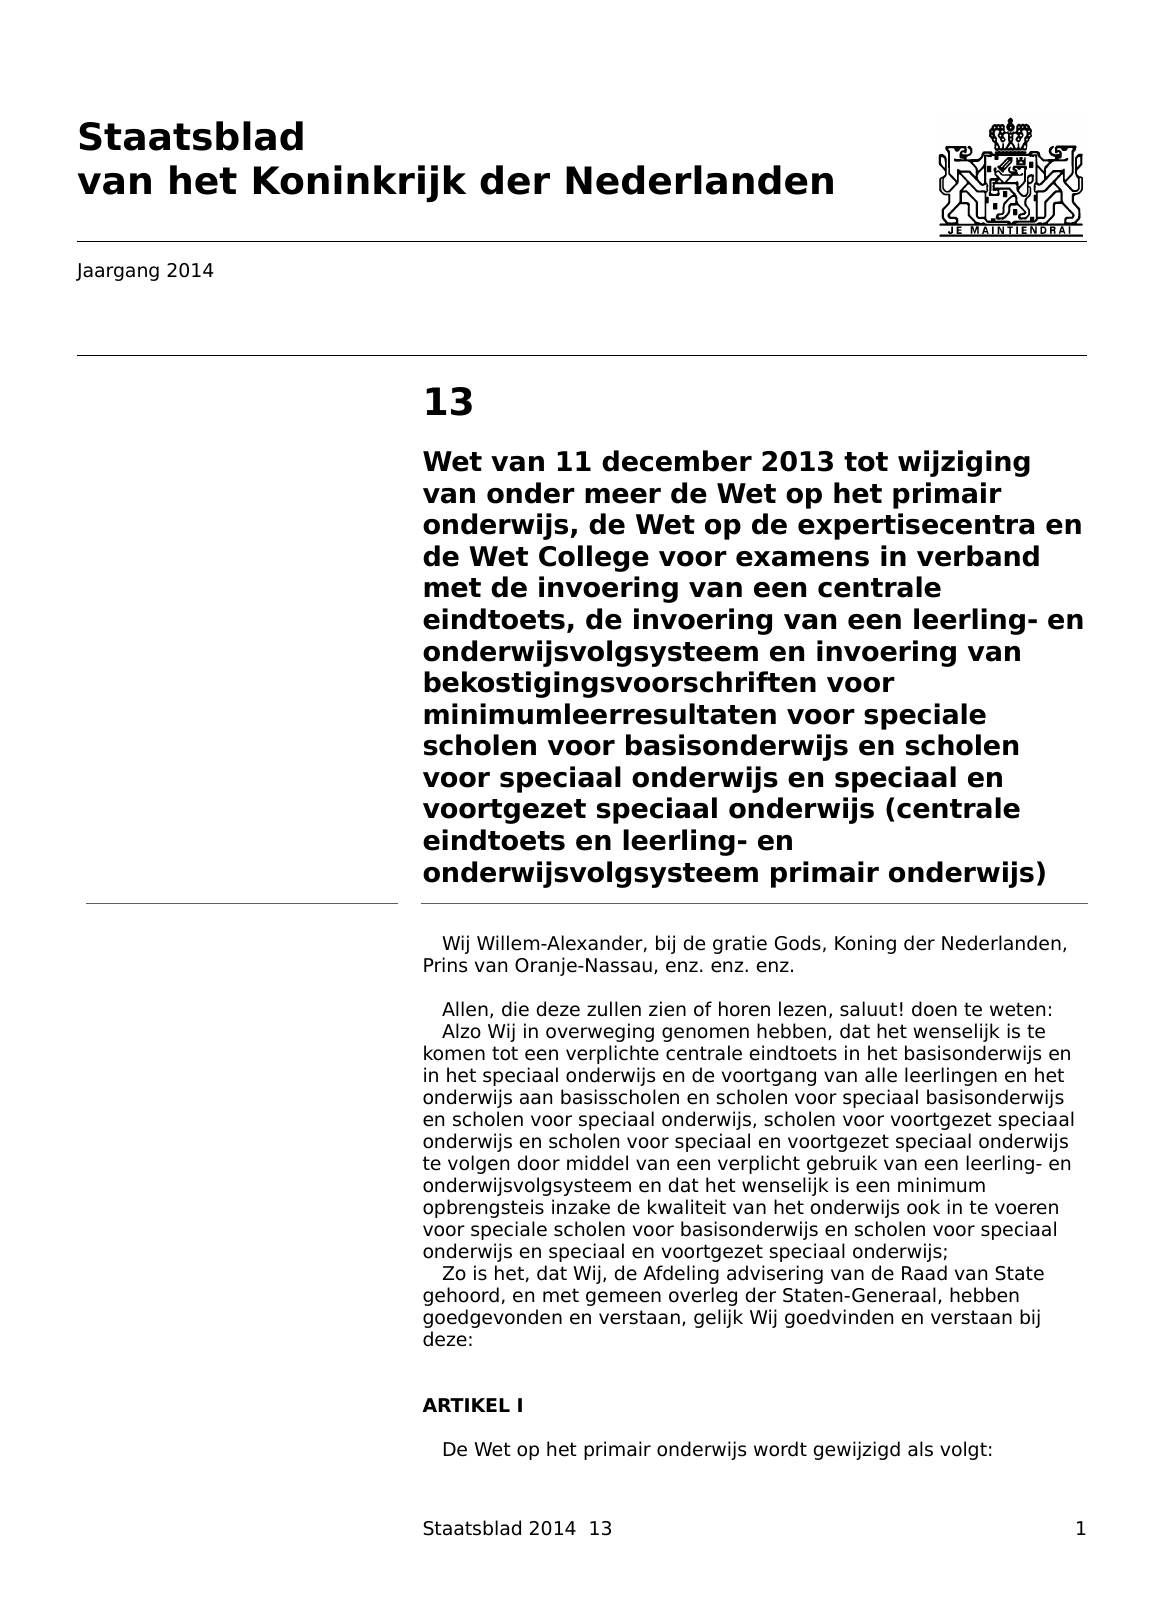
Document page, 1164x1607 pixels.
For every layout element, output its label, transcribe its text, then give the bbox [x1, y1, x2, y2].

text De Wet op het primair onderwijs wordt gewijzigd als volgt: [422, 1439, 1087, 1461]
table_header Staatsblad van het Koninkrijk der Nederlanden [77, 100, 886, 241]
subtitle ARTIKEL I [422, 1395, 1087, 1417]
picture [936, 115, 1087, 240]
text Wij Willem-Alexander, bij de gratie Gods, Koning der Nederlanden, Prins van Oranje-Nassau, enz. enz. enz. [422, 933, 1087, 977]
text Alzo Wij in overweging genomen hebben, dat het wenselijk is te komen tot een verplichte centrale eindtoets in het basisonderwijs en in het speciaal onderwijs en de voortgang van alle leerlingen en het onderwijs aan basisscholen en scholen voor speciaal basisonderwijs en scholen voor speciaal onderwijs, scholen voor voortgezet speciaal onderwijs en scholen voor speciaal en voortgezet speciaal onderwijs te volgen door middel van een verplicht gebruik van een leerling- en onderwijsvolgsysteem en dat het wenselijk is een minimum opbrengsteis inzake de kwaliteit van het onderwijs ook in te voeren voor speciale scholen voor basisonderwijs en scholen voor speciaal onderwijs en speciaal en voortgezet speciaal onderwijs; [422, 1021, 1087, 1263]
text Wet van 11 december 2013 tot wijziging van onder meer de Wet op het primair onderwijs, de Wet op de expertisecentra en de Wet College voor examens in verband met de invoering van een centrale eindtoets, de invoering van een leerling- en onderwijsvolgsysteem en invoering van bekostigingsvoorschriften voor minimumleerresultaten voor speciale scholen voor basisonderwijs en scholen voor speciaal onderwijs en speciaal en voortgezet speciaal onderwijs (centrale eindtoets en leerling- en onderwijsvolgsysteem primair onderwijs) [422, 447, 1087, 888]
text Zo is het, dat Wij, de Afdeling advisering van de Raad van State gehoord, en met gemeen overleg der Staten-Generaal, hebben goedgevonden en verstaan, gelijk Wij goedvinden en verstaan bij deze: [422, 1263, 1087, 1351]
text Allen, die deze zullen zien of horen lezen, saluut! doen te weten: [422, 999, 1087, 1021]
table_header [886, 100, 1087, 241]
subtitle 13 [422, 381, 1087, 424]
table_cell Jaargang 2014 [77, 242, 1087, 355]
